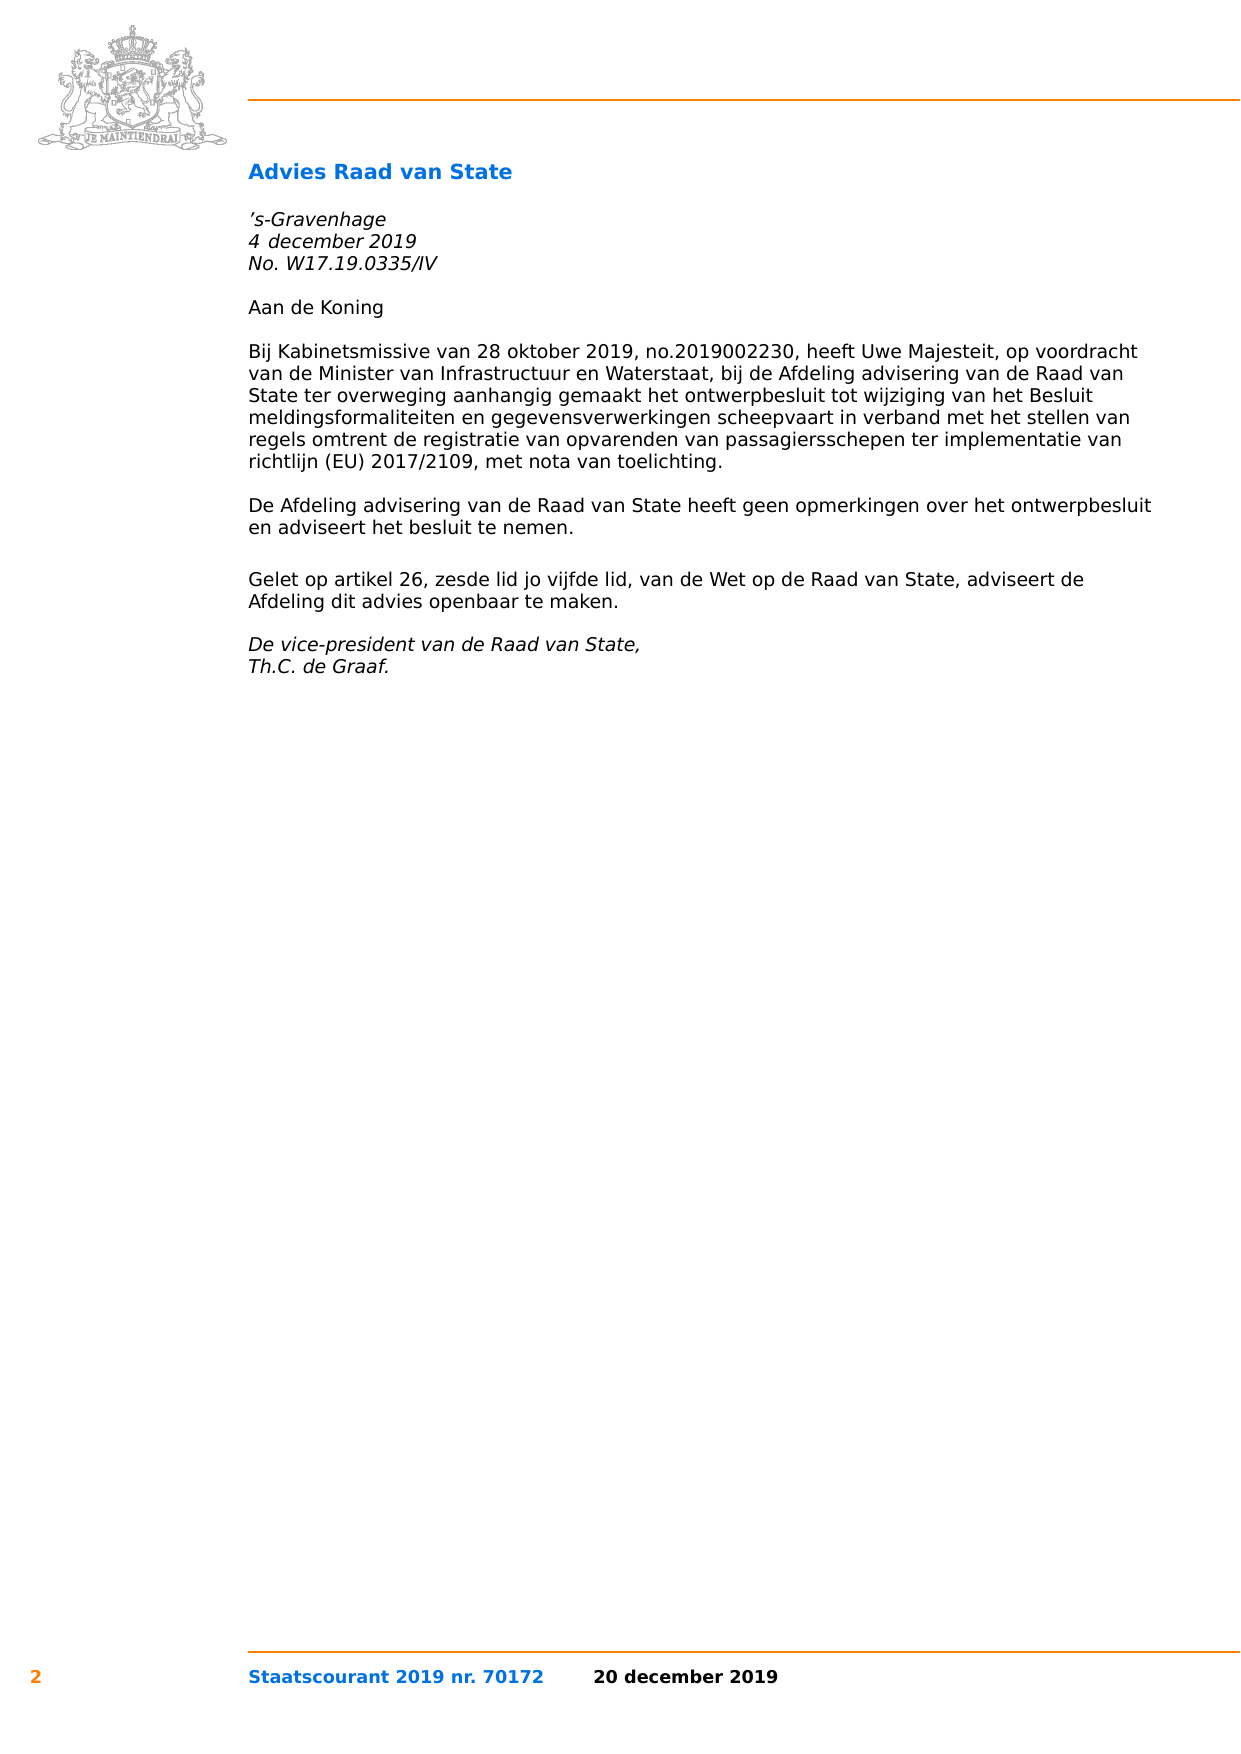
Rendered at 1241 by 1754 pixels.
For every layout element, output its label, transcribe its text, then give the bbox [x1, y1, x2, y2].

text ’s-Gravenhage [248, 209, 1163, 231]
subtitle Advies Raad van State [248, 160, 1163, 184]
text Gelet op artikel 26, zesde lid jo vijfde lid, van de Wet op de Raad van State, adviseert de Afdeling dit advies openbaar te maken. [248, 568, 1163, 612]
text Aan de Koning [248, 297, 1163, 319]
text De vice-president van de Raad van State, Th.C. de Graaf. [248, 634, 1163, 678]
text De Afdeling advisering van de Raad van State heeft geen opmerkingen over het ontwerpbesluit en adviseert het besluit te nemen. [248, 494, 1163, 538]
text 4 december 2019 [248, 231, 1163, 253]
picture [38, 25, 227, 150]
text Bij Kabinetsmissive van 28 oktober 2019, no.2019002230, heeft Uwe Majesteit, op voordracht van de Minister van Infrastructuur en Waterstaat, bij de Afdeling advisering van de Raad van State ter overweging aanhangig gemaakt het ontwerpbesluit tot wijziging van het Besluit meldingsformaliteiten en gegevensverwerkingen scheepvaart in verband met het stellen van regels omtrent de registratie van opvarenden van passagiersschepen ter implementatie van richtlijn (EU) 2017/2109, met nota van toelichting. [248, 341, 1163, 473]
text No. W17.19.0335/IV [248, 253, 1163, 275]
